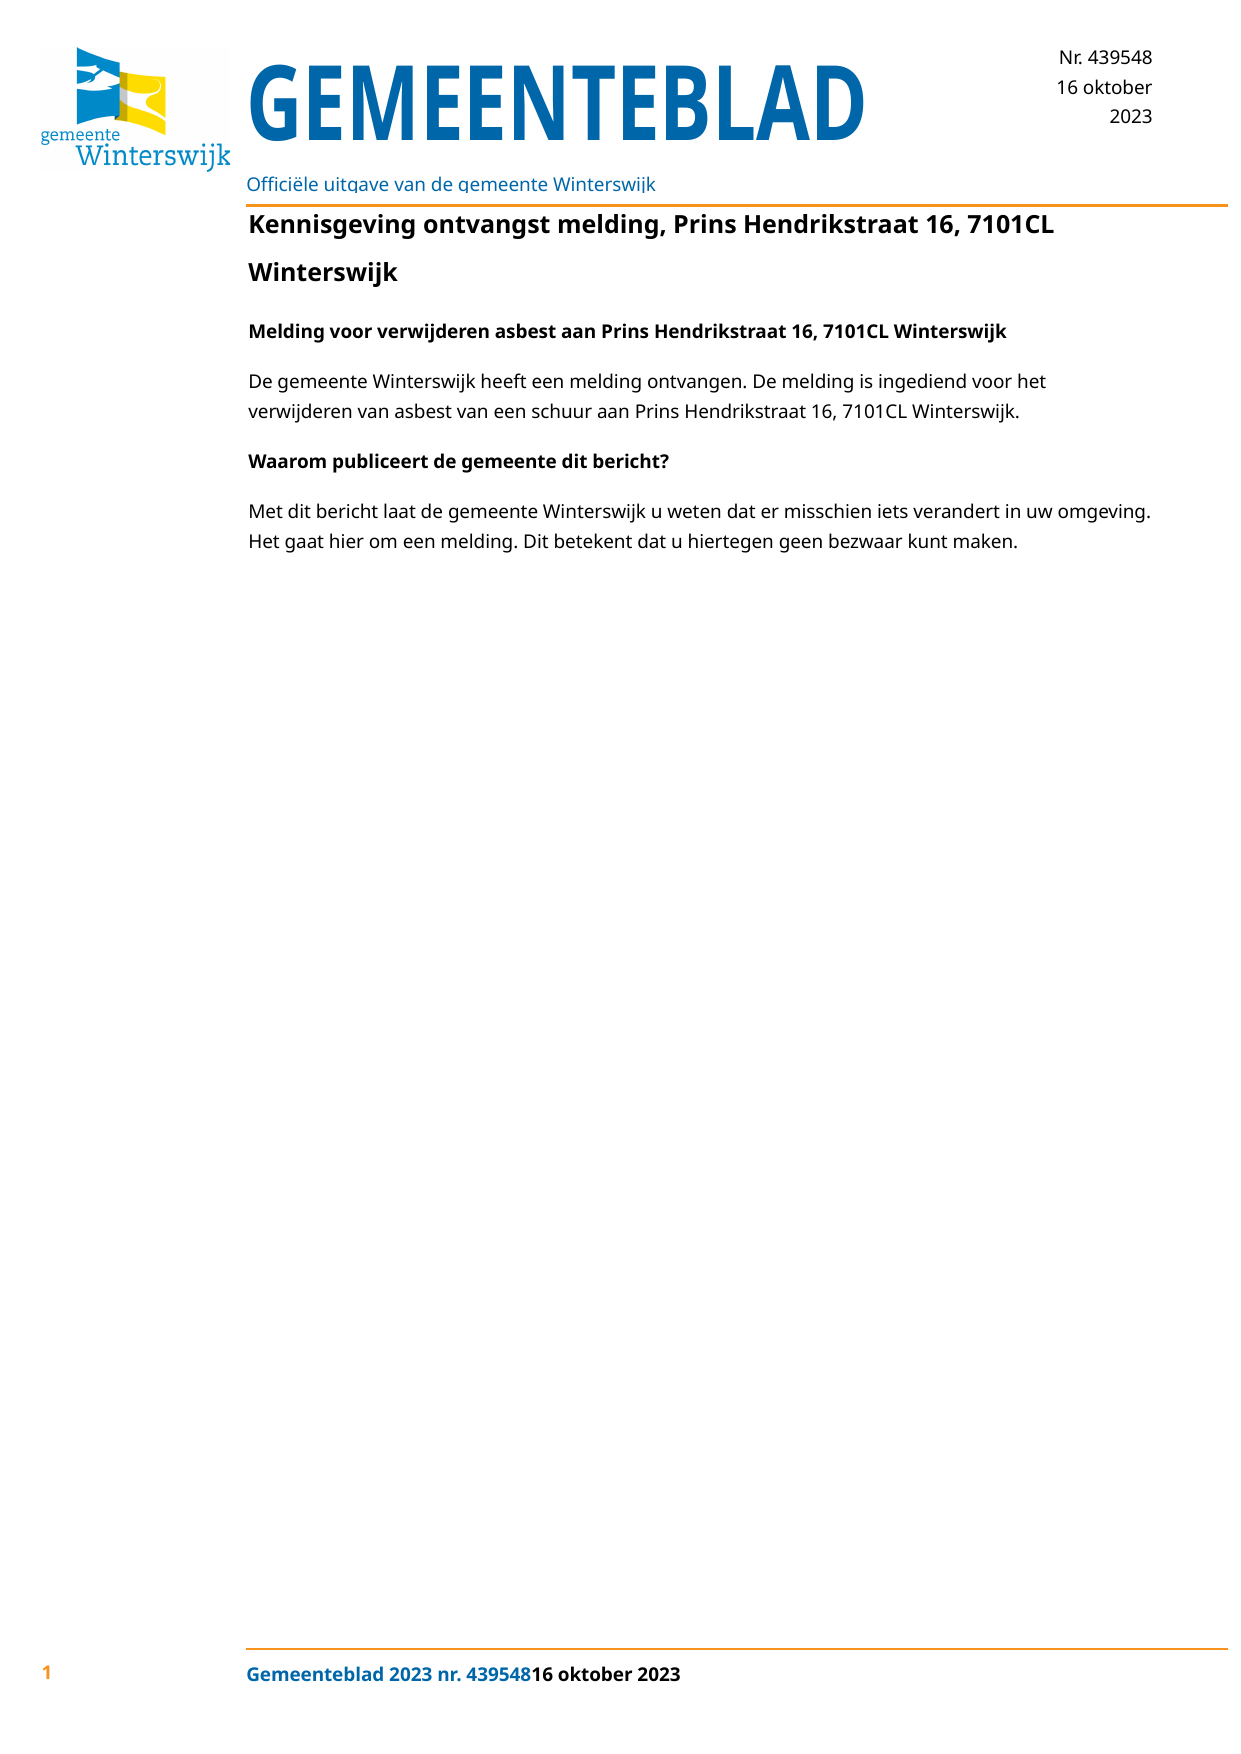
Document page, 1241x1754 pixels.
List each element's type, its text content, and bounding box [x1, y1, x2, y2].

text Met dit bericht laat de gemeente Winterswijk u weten dat er misschien iets verandert in uw omgeving. Het gaat hier om een melding. Dit betekent dat u hiertegen geen bezwaar kunt maken. [248, 499, 1152, 554]
text Melding voor verwijderen asbest aan Prins Hendrikstraat 16, 7101CL Winterswijk [248, 318, 1152, 344]
text Waarom publiceert de gemeente dit bericht? [248, 448, 1152, 474]
picture [41, 47, 231, 172]
picture [225, 153, 231, 162]
text De gemeente Winterswijk heeft een melding ontvangen. De melding is ingediend voor het verwijderen van asbest van een schuur aan Prins Hendrikstraat 16, 7101CL Winterswijk. [248, 368, 1152, 424]
text Kennisgeving ontvangst melding, Prins Hendrikstraat 16, 7101CL Winterswijk [248, 207, 1152, 288]
